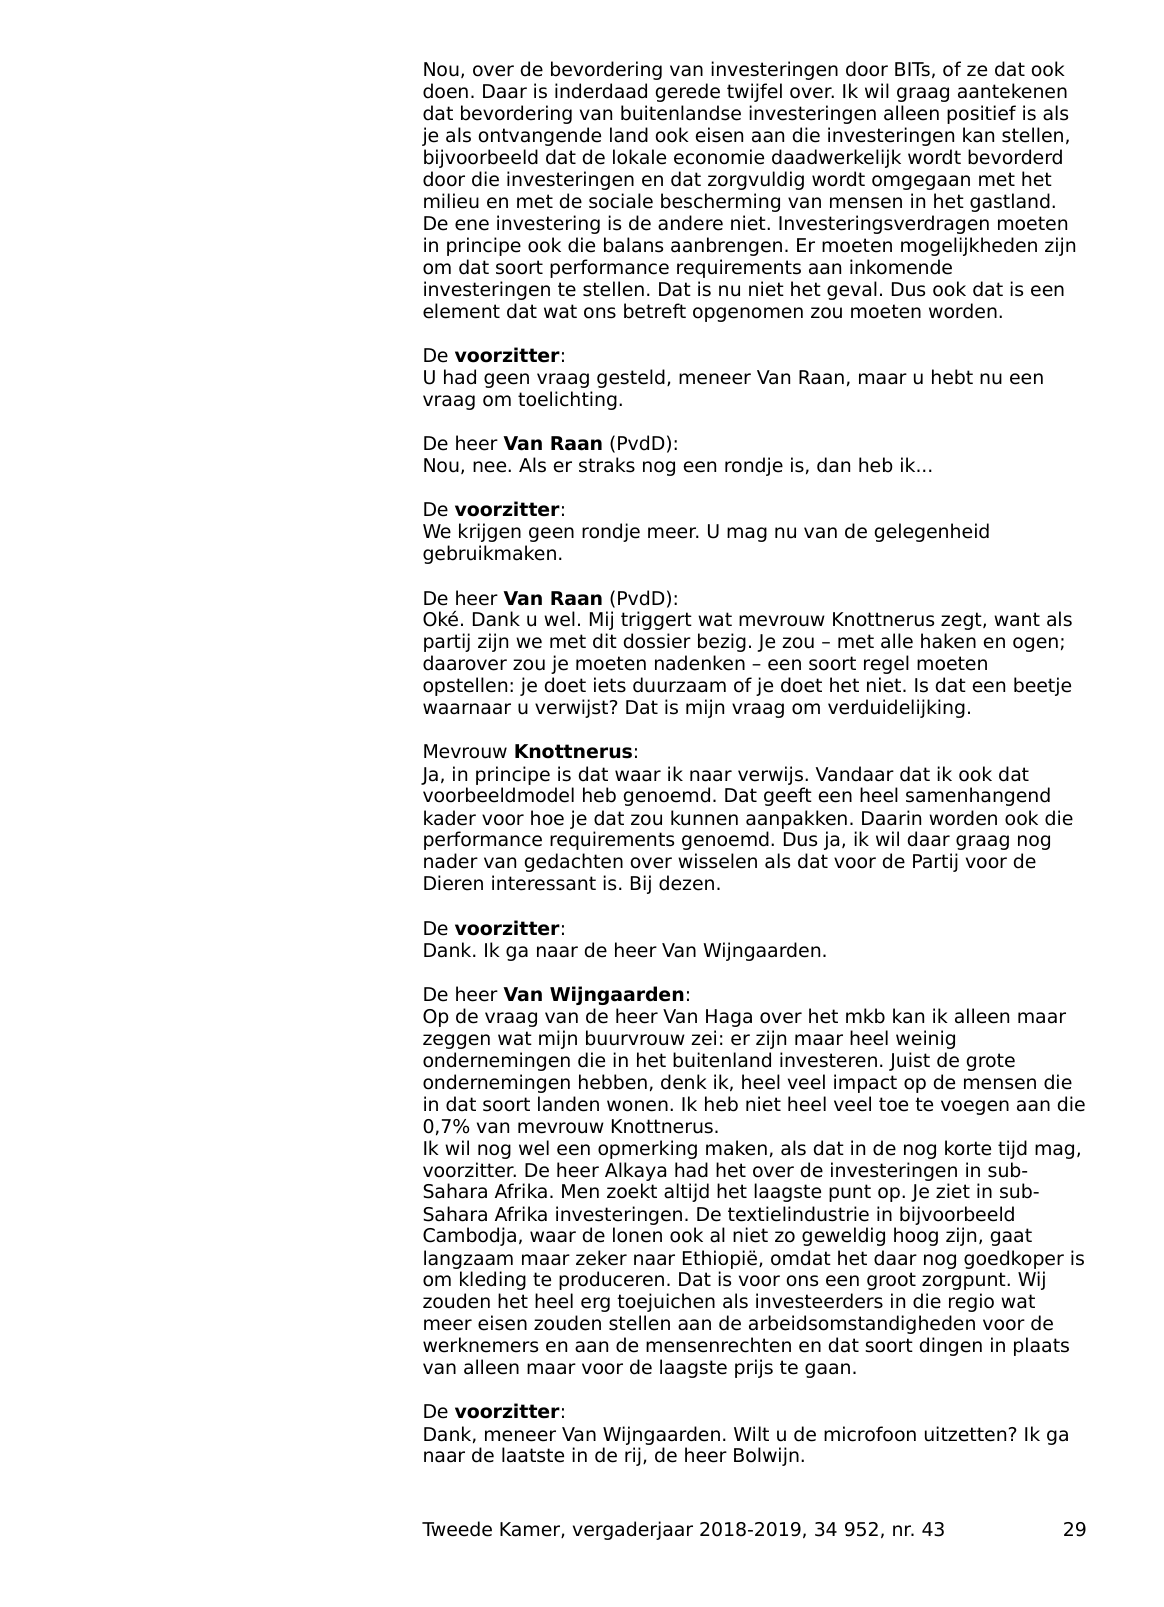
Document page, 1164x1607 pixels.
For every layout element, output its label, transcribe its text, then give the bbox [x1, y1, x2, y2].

text De voorzitter: [422, 499, 1087, 521]
text Ik wil nog wel een opmerking maken, als dat in de nog korte tijd mag, voorzitter. De heer Alkaya had het over de investeringen in sub-Sahara Afrika. Men zoekt altijd het laagste punt op. Je ziet in sub-Sahara Afrika investeringen. De textielindustrie in bijvoorbeeld Cambodja, waar de lonen ook al niet zo geweldig hoog zijn, gaat langzaam maar zeker naar Ethiopië, omdat het daar nog goedkoper is om kleding te produceren. Dat is voor ons een groot zorgpunt. Wij zouden het heel erg toejuichen als investeerders in die regio wat meer eisen zouden stellen aan de arbeidsomstandigheden voor de werknemers en aan de mensenrechten en dat soort dingen in plaats van alleen maar voor de laagste prijs te gaan. [422, 1137, 1087, 1379]
text Mevrouw Knottnerus: [422, 741, 1087, 763]
text De voorzitter: [422, 345, 1087, 367]
text Oké. Dank u wel. Mij triggert wat mevrouw Knottnerus zegt, want als partij zijn we met dit dossier bezig. Je zou – met alle haken en ogen; daarover zou je moeten nadenken – een soort regel moeten opstellen: je doet iets duurzaam of je doet het niet. Is dat een beetje waarnaar u verwijst? Dat is mijn vraag om verduidelijking. [422, 609, 1087, 719]
text De heer Van Raan (PvdD): [422, 587, 1087, 609]
text De heer Van Raan (PvdD): [422, 433, 1087, 455]
text Dank, meneer Van Wijngaarden. Wilt u de microfoon uitzetten? Ik ga naar de laatste in de rij, de heer Bolwijn. [422, 1423, 1087, 1467]
text Nou, over de bevordering van investeringen door BITs, of ze dat ook doen. Daar is inderdaad gerede twijfel over. Ik wil graag aantekenen dat bevordering van buitenlandse investeringen alleen positief is als je als ontvangende land ook eisen aan die investeringen kan stellen, bijvoorbeeld dat de lokale economie daadwerkelijk wordt bevorderd door die investeringen en dat zorgvuldig wordt omgegaan met het milieu en met de sociale bescherming van mensen in het gastland. De ene investering is de andere niet. Investeringsverdragen moeten in principe ook die balans aanbrengen. Er moeten mogelijkheden zijn om dat soort performance requirements aan inkomende investeringen te stellen. Dat is nu niet het geval. Dus ook dat is een element dat wat ons betreft opgenomen zou moeten worden. [422, 59, 1087, 323]
text Ja, in principe is dat waar ik naar verwijs. Vandaar dat ik ook dat voorbeeldmodel heb genoemd. Dat geeft een heel samenhangend kader voor hoe je dat zou kunnen aanpakken. Daarin worden ook die performance requirements genoemd. Dus ja, ik wil daar graag nog nader van gedachten over wisselen als dat voor de Partij voor de Dieren interessant is. Bij dezen. [422, 763, 1087, 895]
text De voorzitter: [422, 917, 1087, 939]
text De voorzitter: [422, 1401, 1087, 1423]
text Dank. Ik ga naar de heer Van Wijngaarden. [422, 939, 1087, 961]
text De heer Van Wijngaarden: [422, 984, 1087, 1006]
text Op de vraag van de heer Van Haga over het mkb kan ik alleen maar zeggen wat mijn buurvrouw zei: er zijn maar heel weinig ondernemingen die in het buitenland investeren. Juist de grote ondernemingen hebben, denk ik, heel veel impact op de mensen die in dat soort landen wonen. Ik heb niet heel veel toe te voegen aan die 0,7% van mevrouw Knottnerus. [422, 1006, 1087, 1137]
text Nou, nee. Als er straks nog een rondje is, dan heb ik... [422, 455, 1087, 477]
text We krijgen geen rondje meer. U mag nu van de gelegenheid gebruikmaken. [422, 521, 1087, 565]
text U had geen vraag gesteld, meneer Van Raan, maar u hebt nu een vraag om toelichting. [422, 367, 1087, 411]
